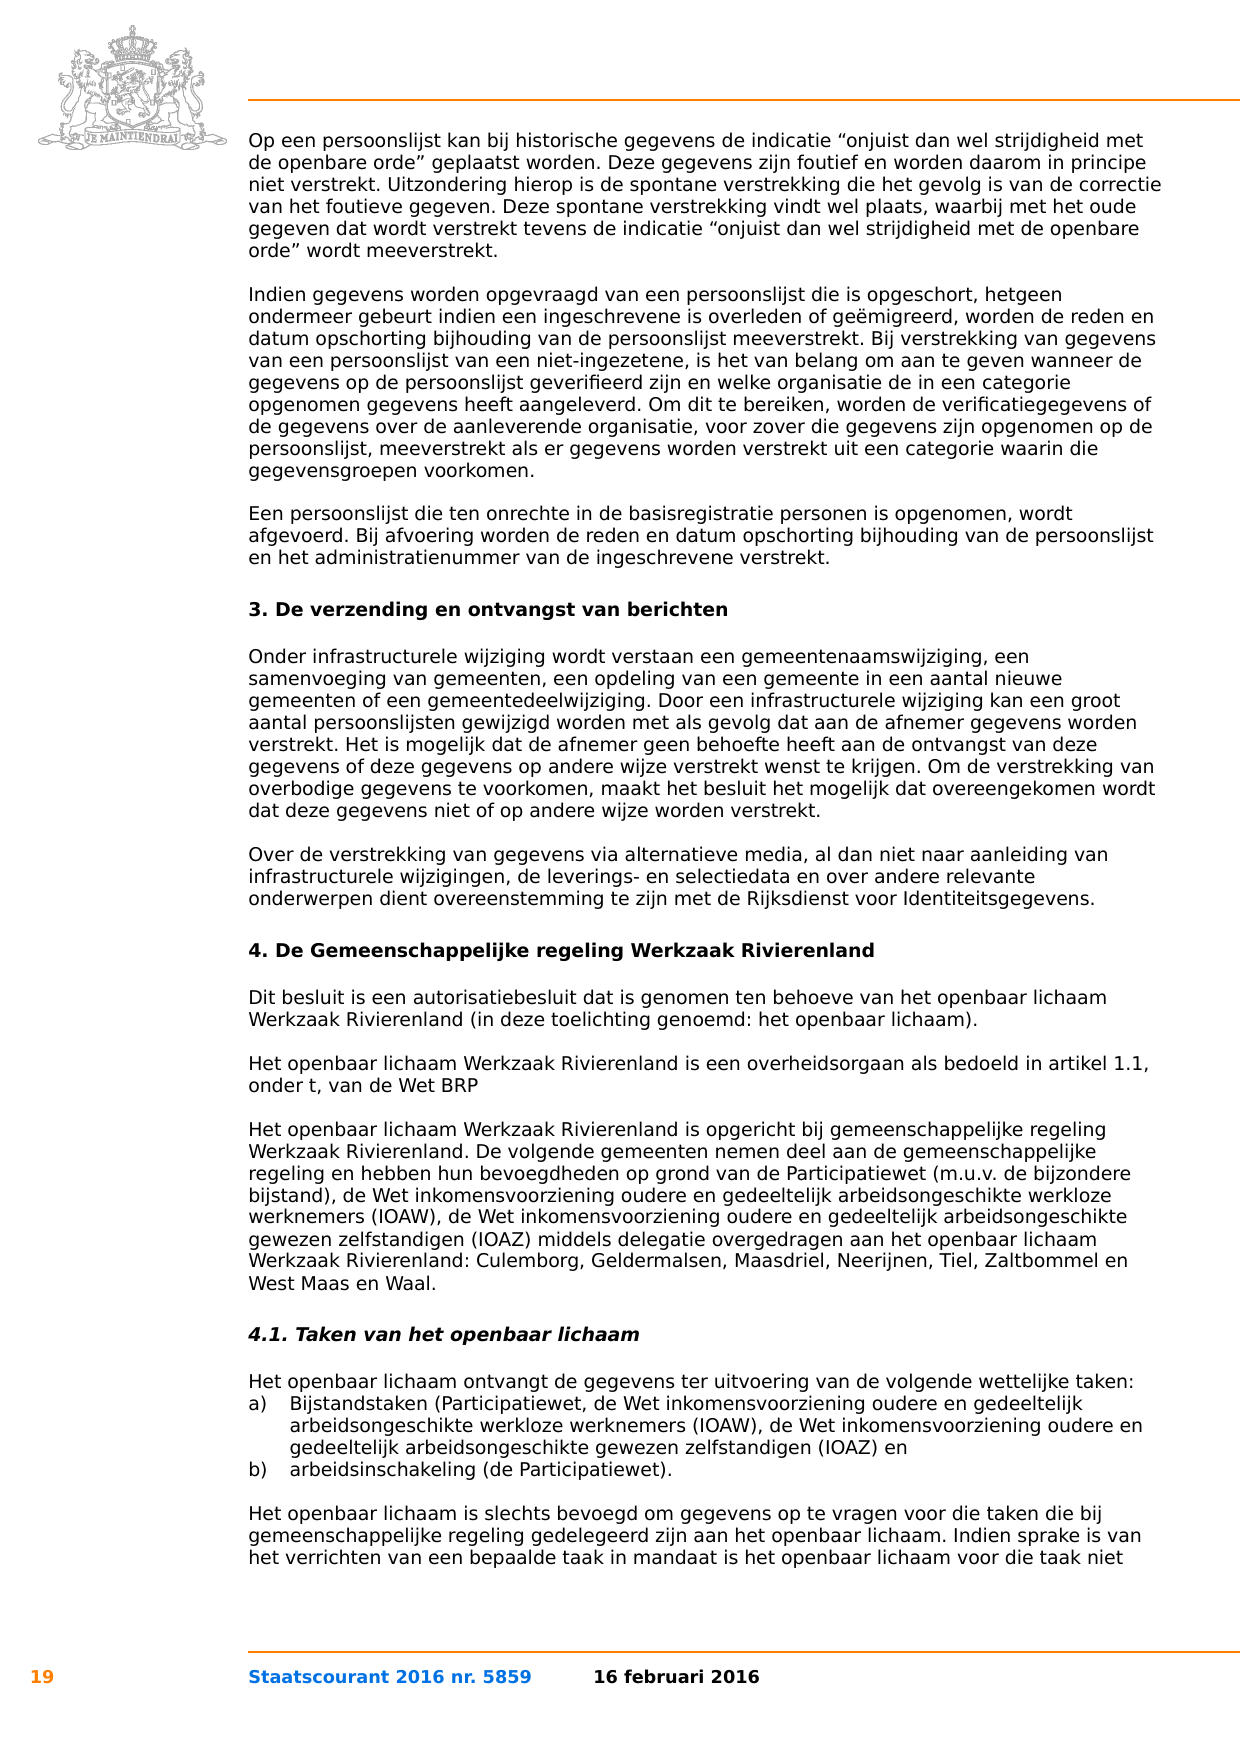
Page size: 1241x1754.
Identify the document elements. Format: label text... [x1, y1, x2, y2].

text Dit besluit is een autorisatiebesluit dat is genomen ten behoeve van het openbaar lichaam Werkzaak Rivierenland (in deze toelichting genoemd: het openbaar lichaam). [248, 987, 1163, 1031]
text a) Bijstandstaken (Participatiewet, de Wet inkomensvoorziening oudere en gedeeltelijk arbeidsongeschikte werkloze werknemers (IOAW), de Wet inkomensvoorziening oudere en gedeeltelijk arbeidsongeschikte gewezen zelfstandigen (IOAZ) en [248, 1393, 1163, 1459]
text Op een persoonslijst kan bij historische gegevens de indicatie “onjuist dan wel strijdigheid met de openbare orde” geplaatst worden. Deze gegevens zijn foutief en worden daarom in principe niet verstrekt. Uitzondering hierop is de spontane verstrekking die het gevolg is van de correctie van het foutieve gegeven. Deze spontane verstrekking vindt wel plaats, waarbij met het oude gegeven dat wordt verstrekt tevens de indicatie “onjuist dan wel strijdigheid met de openbare orde” wordt meeverstrekt. [248, 130, 1163, 262]
text Over de verstrekking van gegevens via alternatieve media, al dan niet naar aanleiding van infrastructurele wijzigingen, de leverings- en selectiedata en over andere relevante onderwerpen dient overeenstemming te zijn met de Rijksdienst voor Identiteitsgegevens. [248, 844, 1163, 910]
text Het openbaar lichaam Werkzaak Rivierenland is een overheidsorgaan als bedoeld in artikel 1.1, onder t, van de Wet BRP [248, 1053, 1163, 1097]
text Het openbaar lichaam ontvangt de gegevens ter uitvoering van de volgende wettelijke taken: [248, 1371, 1163, 1393]
text Het openbaar lichaam is slechts bevoegd om gegevens op te vragen voor die taken die bij gemeenschappelijke regeling gedelegeerd zijn aan het openbaar lichaam. Indien sprake is van het verrichten van een bepaalde taak in mandaat is het openbaar lichaam voor die taak niet [248, 1503, 1163, 1569]
subtitle 3. De verzending en ontvangst van berichten [248, 599, 1163, 621]
picture [38, 25, 227, 150]
text Een persoonslijst die ten onrechte in de basisregistratie personen is opgenomen, wordt afgevoerd. Bij afvoering worden de reden en datum opschorting bijhouding van de persoonslijst en het administratienummer van de ingeschrevene verstrekt. [248, 503, 1163, 569]
text b) arbeidsinschakeling (de Participatiewet). [248, 1459, 1163, 1481]
subtitle 4. De Gemeenschappelijke regeling Werkzaak Rivierenland [248, 940, 1163, 962]
subtitle 4.1. Taken van het openbaar lichaam [248, 1324, 1163, 1346]
text Onder infrastructurele wijziging wordt verstaan een gemeentenaamswijziging, een samenvoeging van gemeenten, een opdeling van een gemeente in een aantal nieuwe gemeenten of een gemeentedeelwijziging. Door een infrastructurele wijziging kan een groot aantal persoonslijsten gewijzigd worden met als gevolg dat aan de afnemer gegevens worden verstrekt. Het is mogelijk dat de afnemer geen behoefte heeft aan de ontvangst van deze gegevens of deze gegevens op andere wijze verstrekt wenst te krijgen. Om de verstrekking van overbodige gegevens te voorkomen, maakt het besluit het mogelijk dat overeengekomen wordt dat deze gegevens niet of op andere wijze worden verstrekt. [248, 646, 1163, 822]
text Indien gegevens worden opgevraagd van een persoonslijst die is opgeschort, hetgeen ondermeer gebeurt indien een ingeschrevene is overleden of geëmigreerd, worden de reden en datum opschorting bijhouding van de persoonslijst meeverstrekt. Bij verstrekking van gegevens van een persoonslijst van een niet-ingezetene, is het van belang om aan te geven wanneer de gegevens op de persoonslijst geverifieerd zijn en welke organisatie de in een categorie opgenomen gegevens heeft aangeleverd. Om dit te bereiken, worden de verificatiegegevens of de gegevens over de aanleverende organisatie, voor zover die gegevens zijn opgenomen op de persoonslijst, meeverstrekt als er gegevens worden verstrekt uit een categorie waarin die gegevensgroepen voorkomen. [248, 284, 1163, 481]
text Het openbaar lichaam Werkzaak Rivierenland is opgericht bij gemeenschappelijke regeling Werkzaak Rivierenland. De volgende gemeenten nemen deel aan de gemeenschappelijke regeling en hebben hun bevoegdheden op grond van de Participatiewet (m.u.v. de bijzondere bijstand), de Wet inkomensvoorziening oudere en gedeeltelijk arbeidsongeschikte werkloze werknemers (IOAW), de Wet inkomensvoorziening oudere en gedeeltelijk arbeidsongeschikte gewezen zelfstandigen (IOAZ) middels delegatie overgedragen aan het openbaar lichaam Werkzaak Rivierenland: Culemborg, Geldermalsen, Maasdriel, Neerijnen, Tiel, Zaltbommel en West Maas en Waal. [248, 1118, 1163, 1294]
